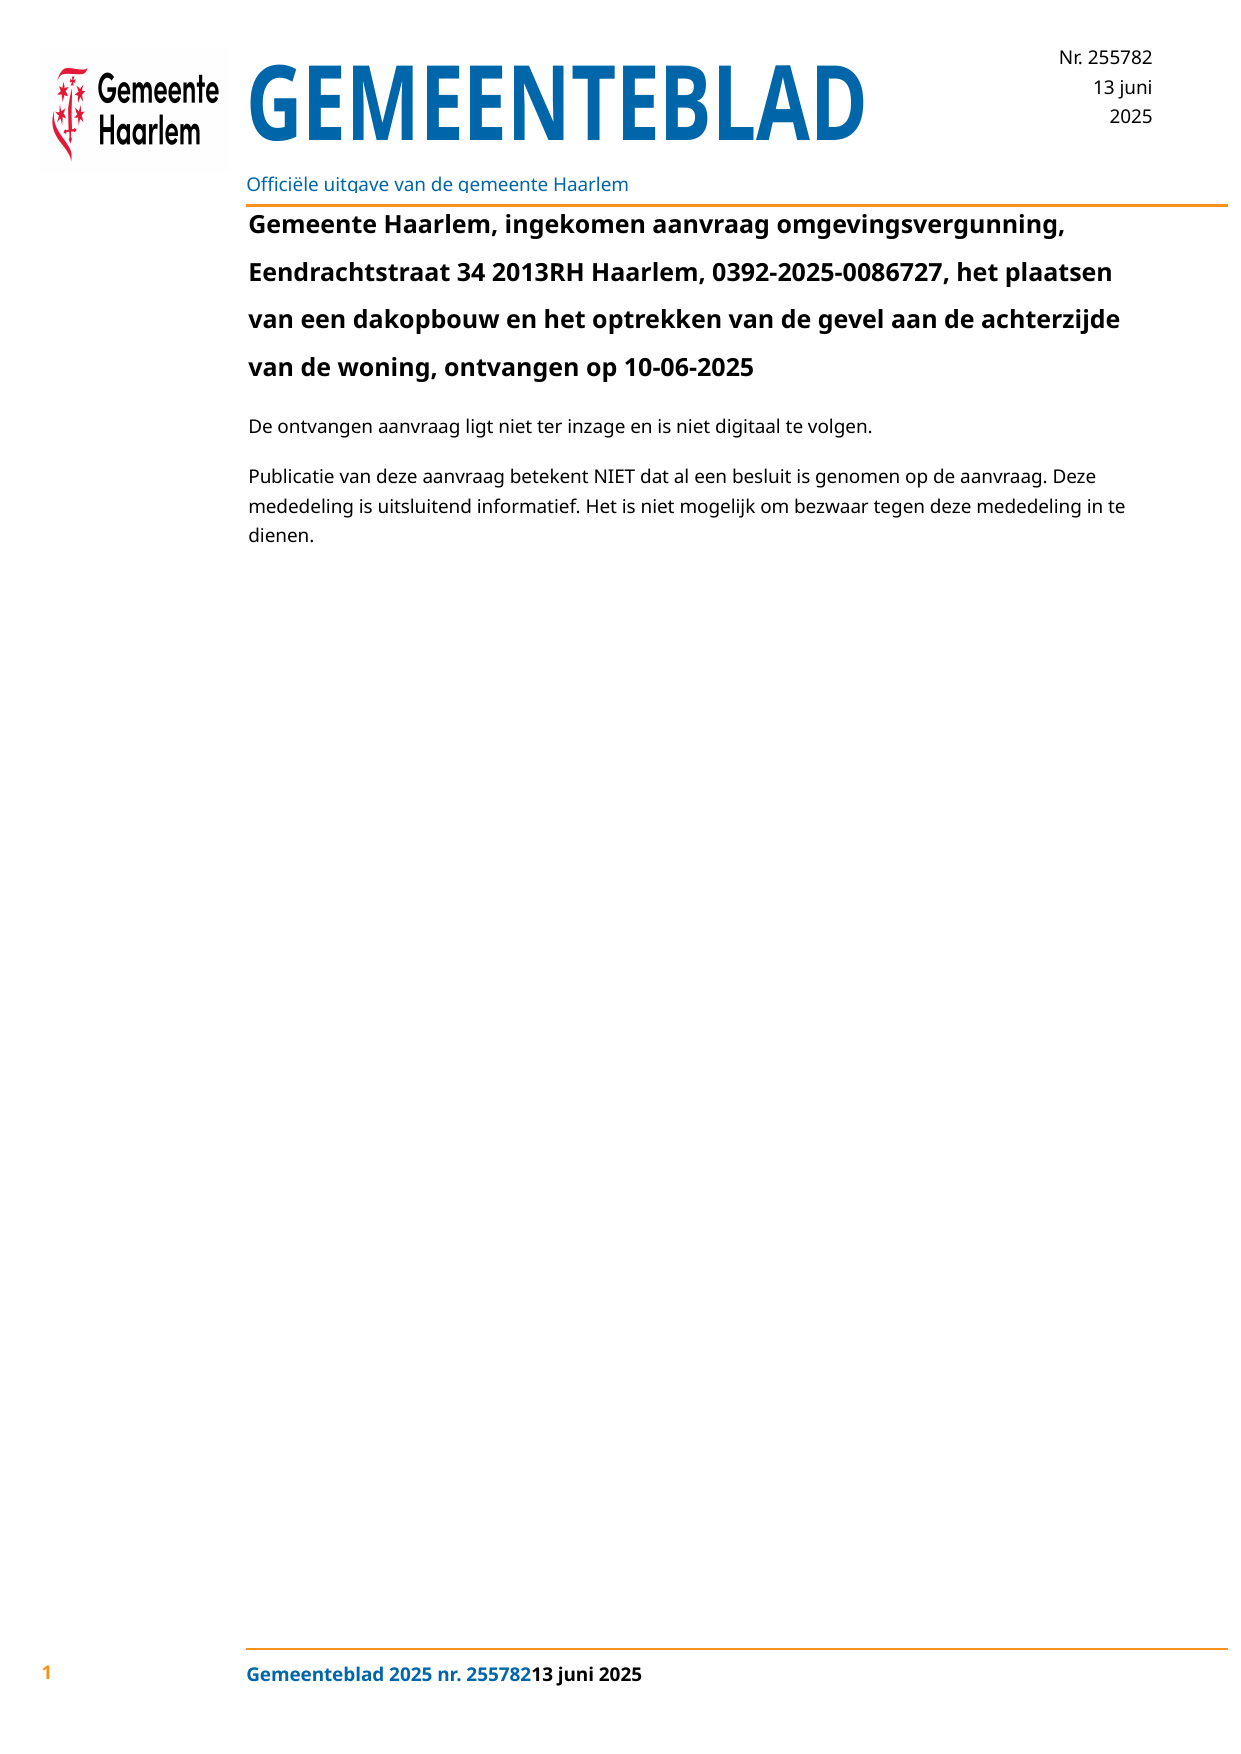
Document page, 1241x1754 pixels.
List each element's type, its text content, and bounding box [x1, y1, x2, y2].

text De ontvangen aanvraag ligt niet ter inzage en is niet digitaal te volgen. [248, 413, 1152, 439]
text Publicatie van deze aanvraag betekent NIET dat al een besluit is genomen op de aanvraag. Deze mededeling is uitsluitend informatief. Het is niet mogelijk om bezwaar tegen deze mededeling in te dienen. [248, 463, 1152, 548]
picture [41, 47, 231, 172]
text Gemeente Haarlem, ingekomen aanvraag omgevingsvergunning, Eendrachtstraat 34 2013RH Haarlem, 0392-2025-0086727, het plaatsen van een dakopbouw en het optrekken van de gevel aan de achterzijde van de woning, ontvangen op 10-06-2025 [248, 207, 1152, 384]
